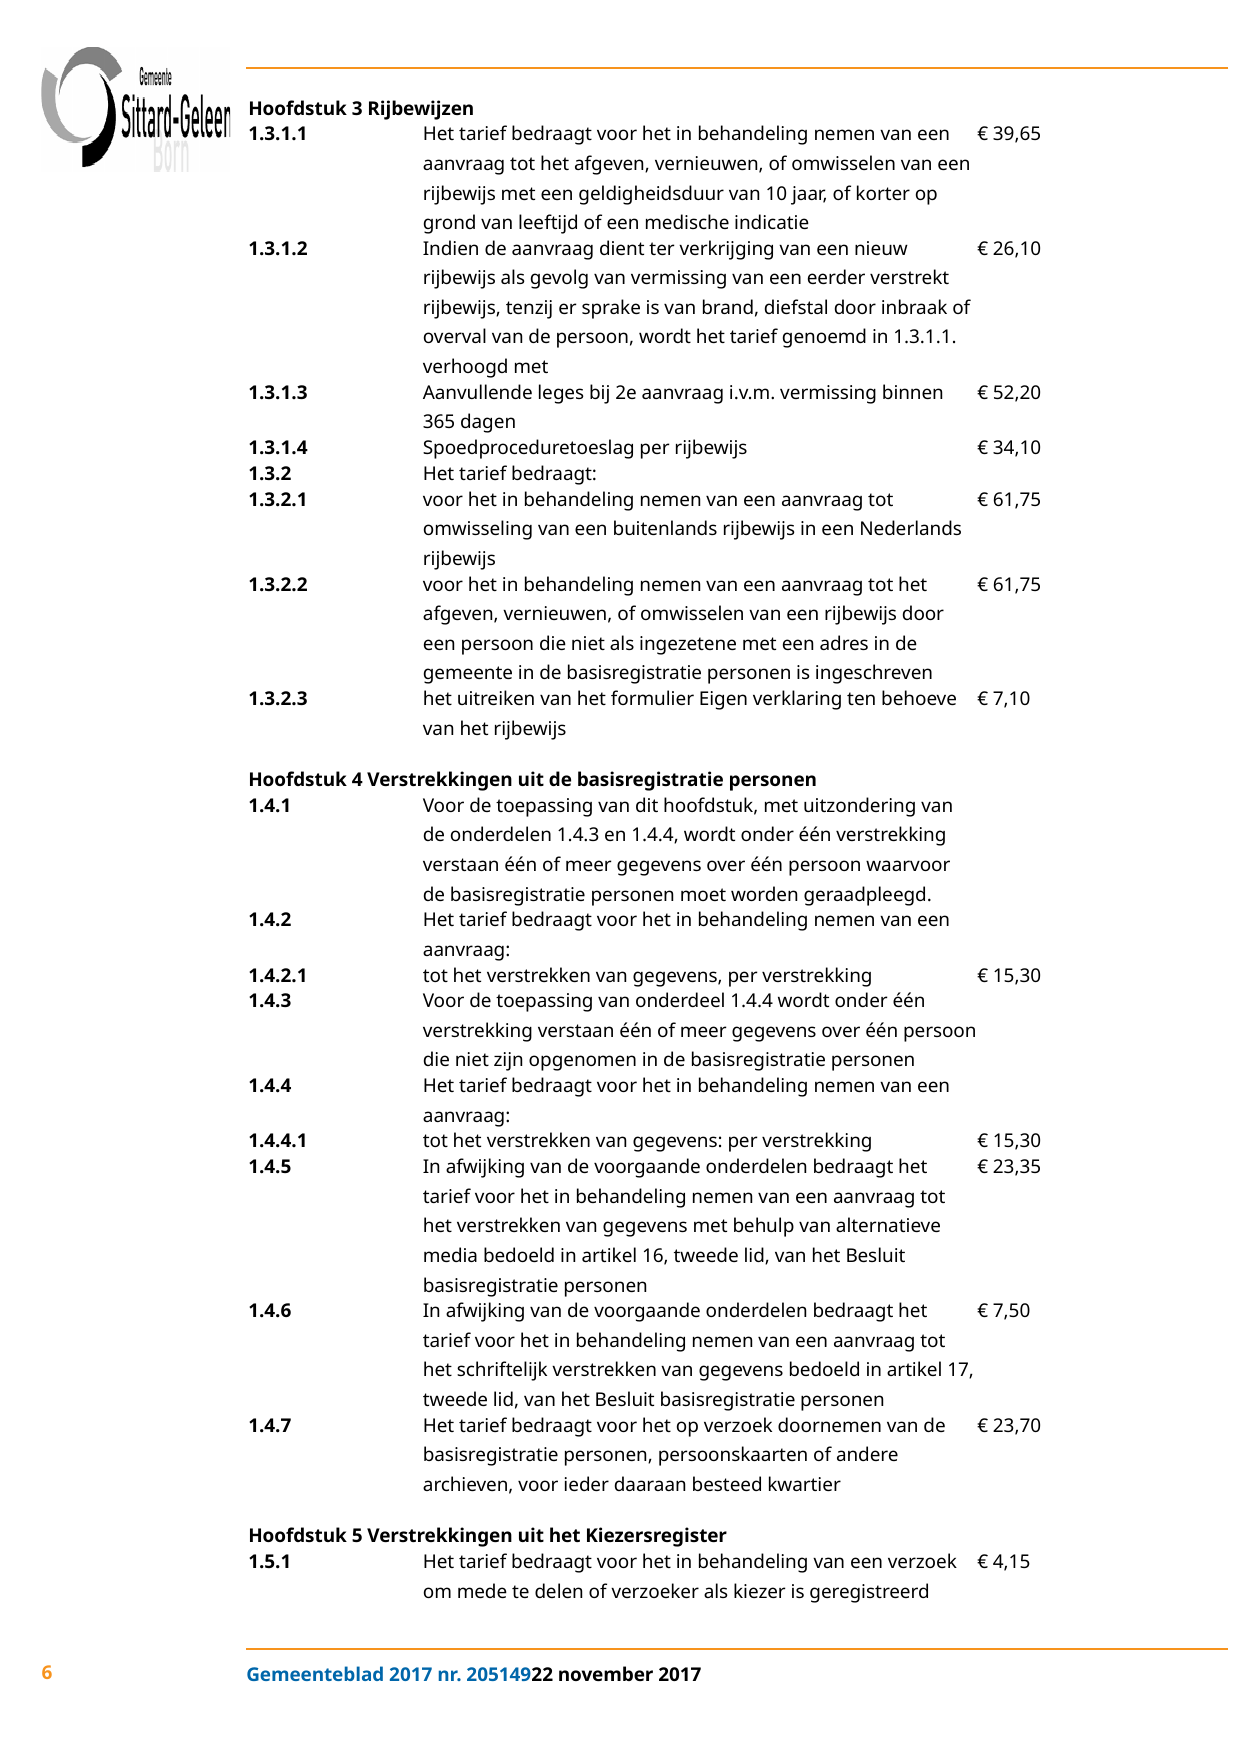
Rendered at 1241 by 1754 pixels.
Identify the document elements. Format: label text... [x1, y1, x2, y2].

table_cell Hoofdstuk 5 Verstrekkingen uit het Kiezersregister [248, 1523, 977, 1548]
table_cell 1.3.1.2 [248, 235, 423, 379]
table_cell [977, 766, 1152, 792]
table_cell Indien de aanvraag dient ter verkrijging van een nieuw rijbewijs als gevolg van vermissing van een eerder verstrekt rijbewijs, tenzij er sprake is van brand, diefstal door inbraak of overval van de persoon, wordt het tarief genoemd in 1.3.1.1. verhoogd met [423, 235, 977, 379]
table_cell € 39,65 [977, 121, 1152, 235]
table_cell 1.4.4 [248, 1073, 423, 1128]
table_cell [977, 1497, 1152, 1523]
table_cell € 26,10 [977, 235, 1152, 379]
table_cell [977, 792, 1152, 906]
table_cell het uitreiken van het formulier Eigen verklaring ten behoeve van het rijbewijs [423, 685, 977, 741]
table_cell [977, 460, 1152, 486]
table_cell € 7,50 [977, 1298, 1152, 1412]
table_cell 1.4.2.1 [248, 962, 423, 987]
table_cell [977, 1073, 1152, 1128]
table_cell [248, 741, 423, 766]
table_cell Het tarief bedraagt voor het in behandeling nemen van een aanvraag: [423, 1073, 977, 1128]
table_cell [977, 988, 1152, 1072]
picture [41, 47, 231, 172]
table_cell Spoedproceduretoeslag per rijbewijs [423, 434, 977, 460]
table_cell In afwijking van de voorgaande onderdelen bedraagt het tarief voor het in behandeling nemen van een aanvraag tot het verstrekken van gegevens met behulp van alternatieve media bedoeld in artikel 16, tweede lid, van het Besluit basisregistratie personen [423, 1154, 977, 1297]
table_cell 1.4.6 [248, 1298, 423, 1412]
table_cell € 15,30 [977, 962, 1152, 987]
table_cell [977, 741, 1152, 766]
table_cell 1.3.1.4 [248, 434, 423, 460]
table_cell € 52,20 [977, 379, 1152, 434]
table_cell Het tarief bedraagt voor het in behandeling nemen van een aanvraag tot het afgeven, vernieuwen, of omwisselen van een rijbewijs met een geldigheidsduur van 10 jaar, of korter op grond van leeftijd of een medische indicatie [423, 121, 977, 235]
table_cell 1.3.2.3 [248, 685, 423, 741]
table_cell 1.4.7 [248, 1412, 423, 1497]
table_cell Voor de toepassing van onderdeel 1.4.4 wordt onder één verstrekking verstaan één of meer gegevens over één persoon die niet zijn opgenomen in de basisregistratie personen [423, 988, 977, 1072]
table_cell Het tarief bedraagt voor het in behandeling nemen van een aanvraag: [423, 906, 977, 962]
table_cell € 7,10 [977, 685, 1152, 741]
table_cell voor het in behandeling nemen van een aanvraag tot omwisseling van een buitenlands rijbewijs in een Nederlands rijbewijs [423, 486, 977, 571]
table_cell € 61,75 [977, 486, 1152, 571]
table_cell Aanvullende leges bij 2e aanvraag i.v.m. vermissing binnen 365 dagen [423, 379, 977, 434]
table_cell 1.4.5 [248, 1154, 423, 1297]
table_cell Het tarief bedraagt voor het in behandeling van een verzoek om mede te delen of verzoeker als kiezer is geregistreerd [423, 1548, 977, 1604]
table_cell 1.4.1 [248, 792, 423, 906]
table_cell € 61,75 [977, 571, 1152, 685]
table_cell 1.3.2 [248, 460, 423, 486]
table_cell [977, 906, 1152, 962]
table_cell Hoofdstuk 3 Rijbewijzen [248, 95, 977, 121]
table_cell [423, 741, 977, 766]
table_cell 1.4.3 [248, 988, 423, 1072]
table_cell 1.4.2 [248, 906, 423, 962]
table_cell Hoofdstuk 4 Verstrekkingen uit de basisregistratie personen [248, 766, 977, 792]
table_cell [977, 95, 1152, 121]
table_cell 1.4.4.1 [248, 1128, 423, 1153]
table_cell € 23,35 [977, 1154, 1152, 1297]
table_cell [423, 1497, 977, 1523]
table_cell Voor de toepassing van dit hoofdstuk, met uitzondering van de onderdelen 1.4.3 en 1.4.4, wordt onder één verstrekking verstaan één of meer gegevens over één persoon waarvoor de basisregistratie personen moet worden geraadpleegd. [423, 792, 977, 906]
table_cell 1.5.1 [248, 1548, 423, 1604]
table_cell In afwijking van de voorgaande onderdelen bedraagt het tarief voor het in behandeling nemen van een aanvraag tot het schriftelijk verstrekken van gegevens bedoeld in artikel 17, tweede lid, van het Besluit basisregistratie personen [423, 1298, 977, 1412]
table_cell [977, 1523, 1152, 1548]
table_cell € 34,10 [977, 434, 1152, 460]
table_cell 1.3.2.1 [248, 486, 423, 571]
table_cell € 15,30 [977, 1128, 1152, 1153]
table_cell 1.3.1.1 [248, 121, 423, 235]
table_cell Het tarief bedraagt: [423, 460, 977, 486]
table_cell Het tarief bedraagt voor het op verzoek doornemen van de basisregistratie personen, persoonskaarten of andere archieven, voor ieder daaraan besteed kwartier [423, 1412, 977, 1497]
table_cell tot het verstrekken van gegevens, per verstrekking [423, 962, 977, 987]
table_cell voor het in behandeling nemen van een aanvraag tot het afgeven, vernieuwen, of omwisselen van een rijbewijs door een persoon die niet als ingezetene met een adres in de gemeente in de basisregistratie personen is ingeschreven [423, 571, 977, 685]
table_cell 1.3.1.3 [248, 379, 423, 434]
table_cell € 4,15 [977, 1548, 1152, 1604]
table_cell 1.3.2.2 [248, 571, 423, 685]
table_cell € 23,70 [977, 1412, 1152, 1497]
table_cell tot het verstrekken van gegevens: per verstrekking [423, 1128, 977, 1153]
table_cell [248, 1497, 423, 1523]
